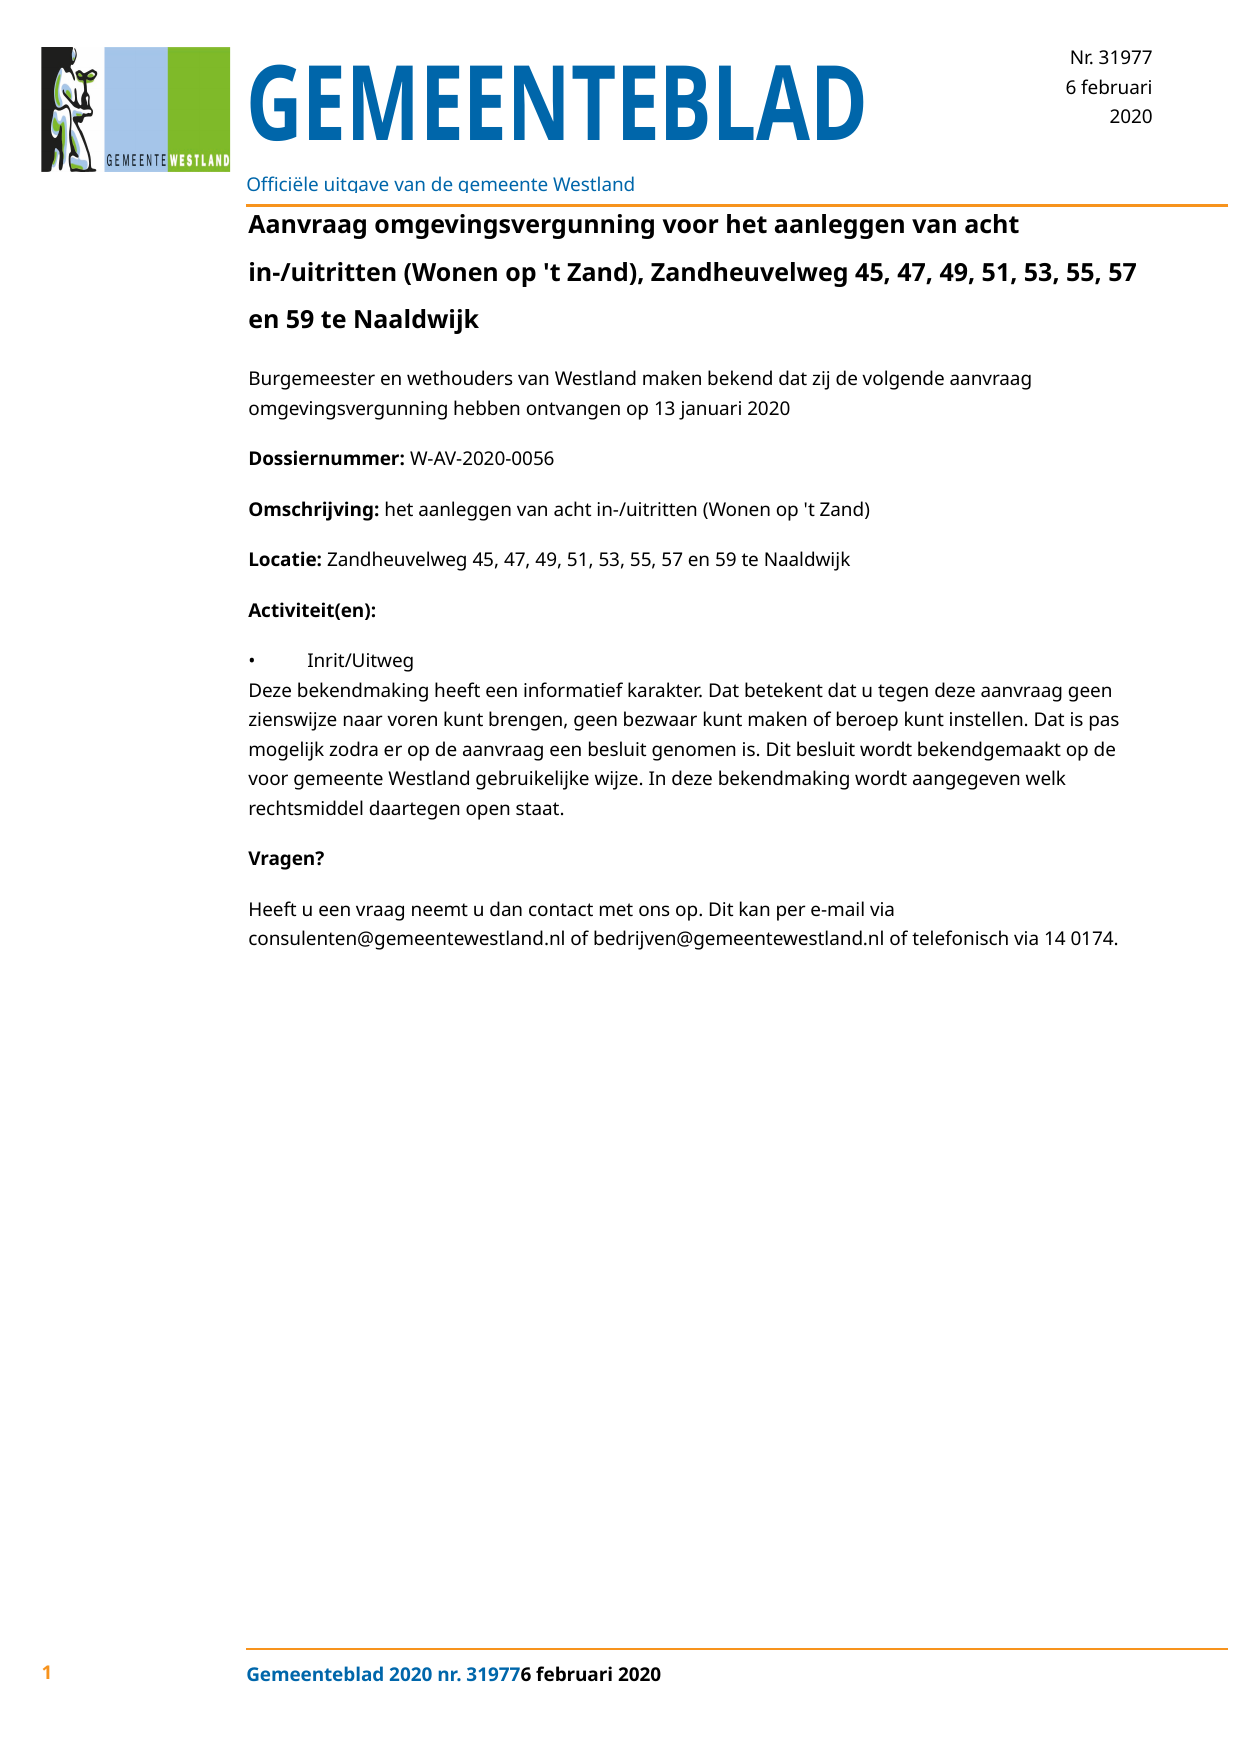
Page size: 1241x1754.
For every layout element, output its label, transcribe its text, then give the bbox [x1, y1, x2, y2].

text Activiteit(en): [248, 597, 1152, 622]
text Burgemeester en wethouders van Westland maken bekend dat zij de volgende aanvraag omgevingsvergunning hebben ontvangen op 13 januari 2020 [248, 366, 1152, 421]
text Aanvraag omgevingsvergunning voor het aanleggen van acht in-/uitritten (Wonen op 't Zand), Zandheuvelweg 45, 47, 49, 51, 53, 55, 57 en 59 te Naaldwijk [248, 207, 1152, 336]
text Vragen? [248, 846, 1152, 871]
text Locatie: Zandheuvelweg 45, 47, 49, 51, 53, 55, 57 en 59 te Naaldwijk [248, 546, 1152, 572]
text Omschrijving: het aanleggen van acht in-/uitritten (Wonen op 't Zand) [248, 496, 1152, 522]
text Deze bekendmaking heeft een informatief karakter. Dat betekent dat u tegen deze aanvraag geen zienswijze naar voren kunt brengen, geen bezwaar kunt maken of beroep kunt instellen. Dat is pas mogelijk zodra er op de aanvraag een besluit genomen is. Dit besluit wordt bekendgemaakt op de voor gemeente Westland gebruikelijke wijze. In deze bekendmaking wordt aangegeven welk rechtsmiddel daartegen open staat. [248, 677, 1152, 821]
picture [41, 47, 231, 172]
text Dossiernummer: W-AV-2020-0056 [248, 446, 1152, 471]
list Inrit/Uitweg [248, 647, 1152, 673]
text Heeft u een vraag neemt u dan contact met ons op. Dit kan per e-mail via consulenten@gemeentewestland.nl of bedrijven@gemeentewestland.nl of telefonisch via 14 0174. [248, 896, 1152, 951]
